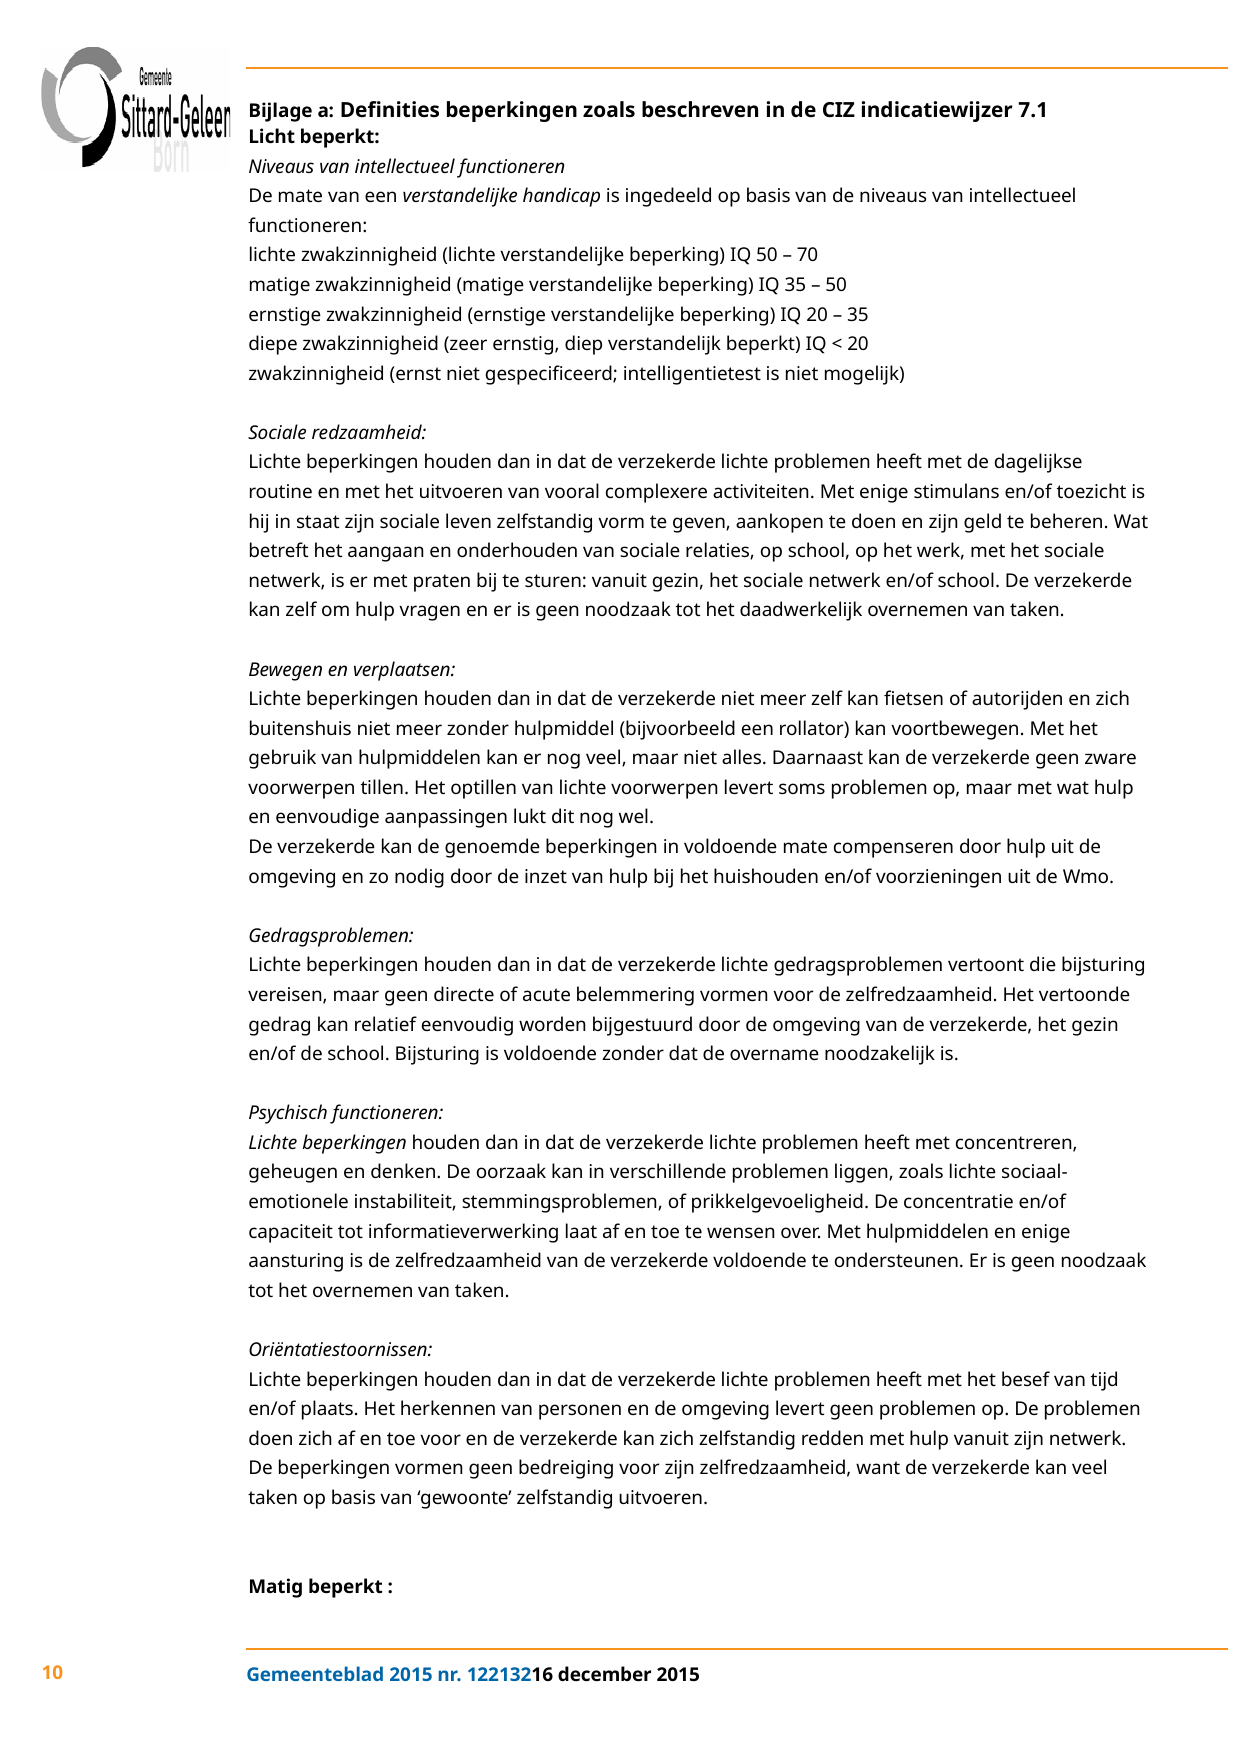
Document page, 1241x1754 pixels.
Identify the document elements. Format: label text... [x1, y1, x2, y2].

text diepe zwakzinnigheid (zeer ernstig, diep verstandelijk beperkt) IQ < 20 [248, 330, 1152, 356]
text ernstige zwakzinnigheid (ernstige verstandelijke beperking) IQ 20 – 35 [248, 301, 1152, 327]
text Lichte beperkingen houden dan in dat de verzekerde niet meer zelf kan fietsen of autorijden en zich buitenshuis niet meer zonder hulpmiddel (bijvoorbeeld een rollator) kan voortbewegen. Met het gebruik van hulpmiddelen kan er nog veel, maar niet alles. Daarnaast kan de verzekerde geen zware voorwerpen tillen. Het optillen van lichte voorwerpen levert soms problemen op, maar met wat hulp en eenvoudige aanpassingen lukt dit nog wel. [248, 685, 1152, 829]
text De verzekerde kan de genoemde beperkingen in voldoende mate compenseren door hulp uit de omgeving en zo nodig door de inzet van hulp bij het huishouden en/of voorzieningen uit de Wmo. [248, 833, 1152, 889]
text Oriëntatiestoornissen: [248, 1336, 1152, 1362]
text Niveaus van intellectueel functioneren [248, 153, 1152, 179]
picture [41, 47, 231, 172]
text Lichte beperkingen houden dan in dat de verzekerde lichte gedragsproblemen vertoont die bijsturing vereisen, maar geen directe of acute belemmering vormen voor de zelfredzaamheid. Het vertoonde gedrag kan relatief eenvoudig worden bijgestuurd door de omgeving van de verzekerde, het gezin en/of de school. Bijsturing is voldoende zonder dat de overname noodzakelijk is. [248, 952, 1152, 1066]
text matige zwakzinnigheid (matige verstandelijke beperking) IQ 35 – 50 [248, 271, 1152, 297]
text Sociale redzaamheid: [248, 419, 1152, 445]
text Bewegen en verplaatsen: [248, 656, 1152, 682]
text Lichte beperkingen houden dan in dat de verzekerde lichte problemen heeft met de dagelijkse routine en met het uitvoeren van vooral complexere activiteiten. Met enige stimulans en/of toezicht is hij in staat zijn sociale leven zelfstandig vorm te geven, aankopen te doen en zijn geld te beheren. Wat betreft het aangaan en onderhouden van sociale relaties, op school, op het werk, met het sociale netwerk, is er met praten bij te sturen: vanuit gezin, het sociale netwerk en/of school. De verzekerde kan zelf om hulp vragen en er is geen noodzaak tot het daadwerkelijk overnemen van taken. [248, 449, 1152, 622]
text zwakzinnigheid (ernst niet gespecificeerd; intelligentietest is niet mogelijk) [248, 360, 1152, 386]
text Matig beperkt : [248, 1573, 1152, 1599]
text De mate van een verstandelijke handicap is ingedeeld op basis van de niveaus van intellectueel functioneren: [248, 182, 1152, 238]
text Bijlage a: Definities beperkingen zoals beschreven in de CIZ indicatiewijzer 7.1 [248, 95, 1152, 123]
text Lichte beperkingen houden dan in dat de verzekerde lichte problemen heeft met concentreren, geheugen en denken. De oorzaak kan in verschillende problemen liggen, zoals lichte sociaal-emotionele instabiliteit, stemmingsproblemen, of prikkelgevoeligheid. De concentratie en/of capaciteit tot informatieverwerking laat af en toe te wensen over. Met hulpmiddelen en enige aansturing is de zelfredzaamheid van de verzekerde voldoende te ondersteunen. Er is geen noodzaak tot het overnemen van taken. [248, 1129, 1152, 1303]
text lichte zwakzinnigheid (lichte verstandelijke beperking) IQ 50 – 70 [248, 242, 1152, 267]
text Lichte beperkingen houden dan in dat de verzekerde lichte problemen heeft met het besef van tijd en/of plaats. Het herkennen van personen en de omgeving levert geen problemen op. De problemen doen zich af en toe voor en de verzekerde kan zich zelfstandig redden met hulp vanuit zijn netwerk. De beperkingen vormen geen bedreiging voor zijn zelfredzaamheid, want de verzekerde kan veel taken op basis van ‘gewoonte’ zelfstandig uitvoeren. [248, 1366, 1152, 1510]
text Licht beperkt: [248, 123, 1152, 149]
text Gedragsproblemen: [248, 922, 1152, 948]
text Psychisch functioneren: [248, 1099, 1152, 1125]
